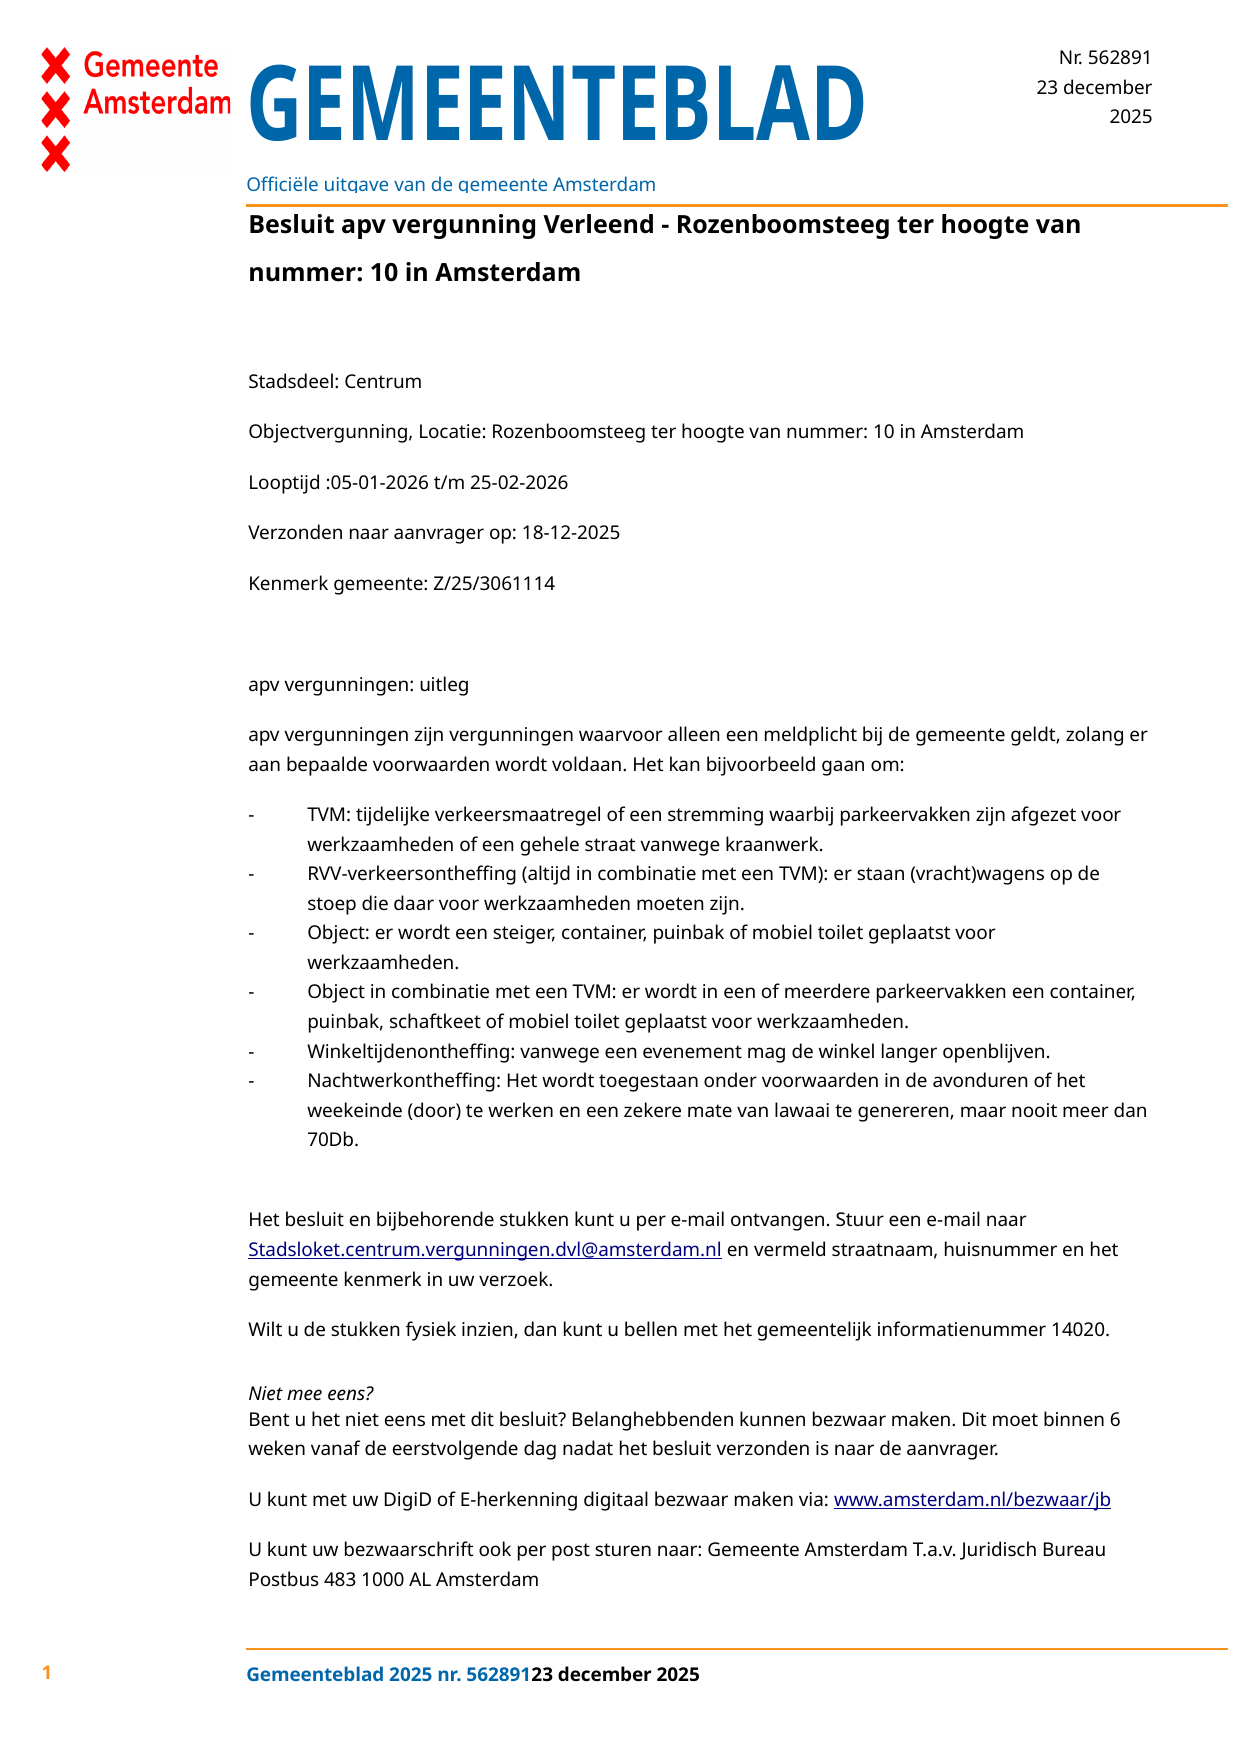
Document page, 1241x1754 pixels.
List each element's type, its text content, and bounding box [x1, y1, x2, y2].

text Wilt u de stukken fysiek inzien, dan kunt u bellen met het gemeentelijk informatienummer 14020. [248, 1316, 1152, 1342]
text Bent u het niet eens met dit besluit? Belanghebbenden kunnen bezwaar maken. Dit moet binnen 6 weken vanaf de eerstvolgende dag nadat het besluit verzonden is naar de aanvrager. [248, 1406, 1152, 1461]
text Kenmerk gemeente: Z/25/3061114 [248, 570, 1152, 596]
text Niet mee eens? [248, 1380, 1152, 1406]
text Stadsdeel: Centrum [248, 368, 1152, 394]
list Object: er wordt een steiger, container, puinbak of mobiel toilet geplaatst voor werkzaamheden. [248, 919, 1152, 975]
picture [41, 47, 231, 172]
text Het besluit en bijbehorende stukken kunt u per e-mail ontvangen. Stuur een e-mail naar Stadsloket.centrum.vergunningen.dvl@amsterdam.nl en vermeld straatnaam, huisnummer en het gemeente kenmerk in uw verzoek. [248, 1207, 1152, 1292]
list Nachtwerkontheffing: Het wordt toegestaan onder voorwaarden in de avonduren of het weekeinde (door) te werken en een zekere mate van lawaai te genereren, maar nooit meer dan 70Db. [248, 1067, 1152, 1152]
text Objectvergunning, Locatie: Rozenboomsteeg ter hoogte van nummer: 10 in Amsterdam [248, 419, 1152, 444]
text apv vergunningen zijn vergunningen waarvoor alleen een meldplicht bij de gemeente geldt, zolang er aan bepaalde voorwaarden wordt voldaan. Het kan bijvoorbeeld gaan om: [248, 721, 1152, 777]
list TVM: tijdelijke verkeersmaatregel of een stremming waarbij parkeervakken zijn afgezet voor werkzaamheden of een gehele straat vanwege kraanwerk. [248, 801, 1152, 857]
text Besluit apv vergunning Verleend - Rozenboomsteeg ter hoogte van nummer: 10 in Amsterdam [248, 207, 1152, 288]
text apv vergunningen: uitleg [248, 671, 1152, 697]
text Verzonden naar aanvrager op: 18-12-2025 [248, 519, 1152, 545]
text Looptijd :05-01-2026 t/m 25-02-2026 [248, 469, 1152, 495]
list RVV-verkeersontheffing (altijd in combinatie met een TVM): er staan (vracht)wagens op de stoep die daar voor werkzaamheden moeten zijn. [248, 860, 1152, 916]
text U kunt met uw DigiD of E-herkenning digitaal bezwaar maken via: www.amsterdam.nl/bezwaar/jb [248, 1486, 1152, 1512]
list Object in combinatie met een TVM: er wordt in een of meerdere parkeervakken een container, puinbak, schaftkeet of mobiel toilet geplaatst voor werkzaamheden. [248, 979, 1152, 1034]
text U kunt uw bezwaarschrift ook per post sturen naar: Gemeente Amsterdam T.a.v. Juridisch Bureau Postbus 483 1000 AL Amsterdam [248, 1536, 1152, 1592]
list Winkeltijdenontheffing: vanwege een evenement mag de winkel langer openblijven. [248, 1038, 1152, 1064]
